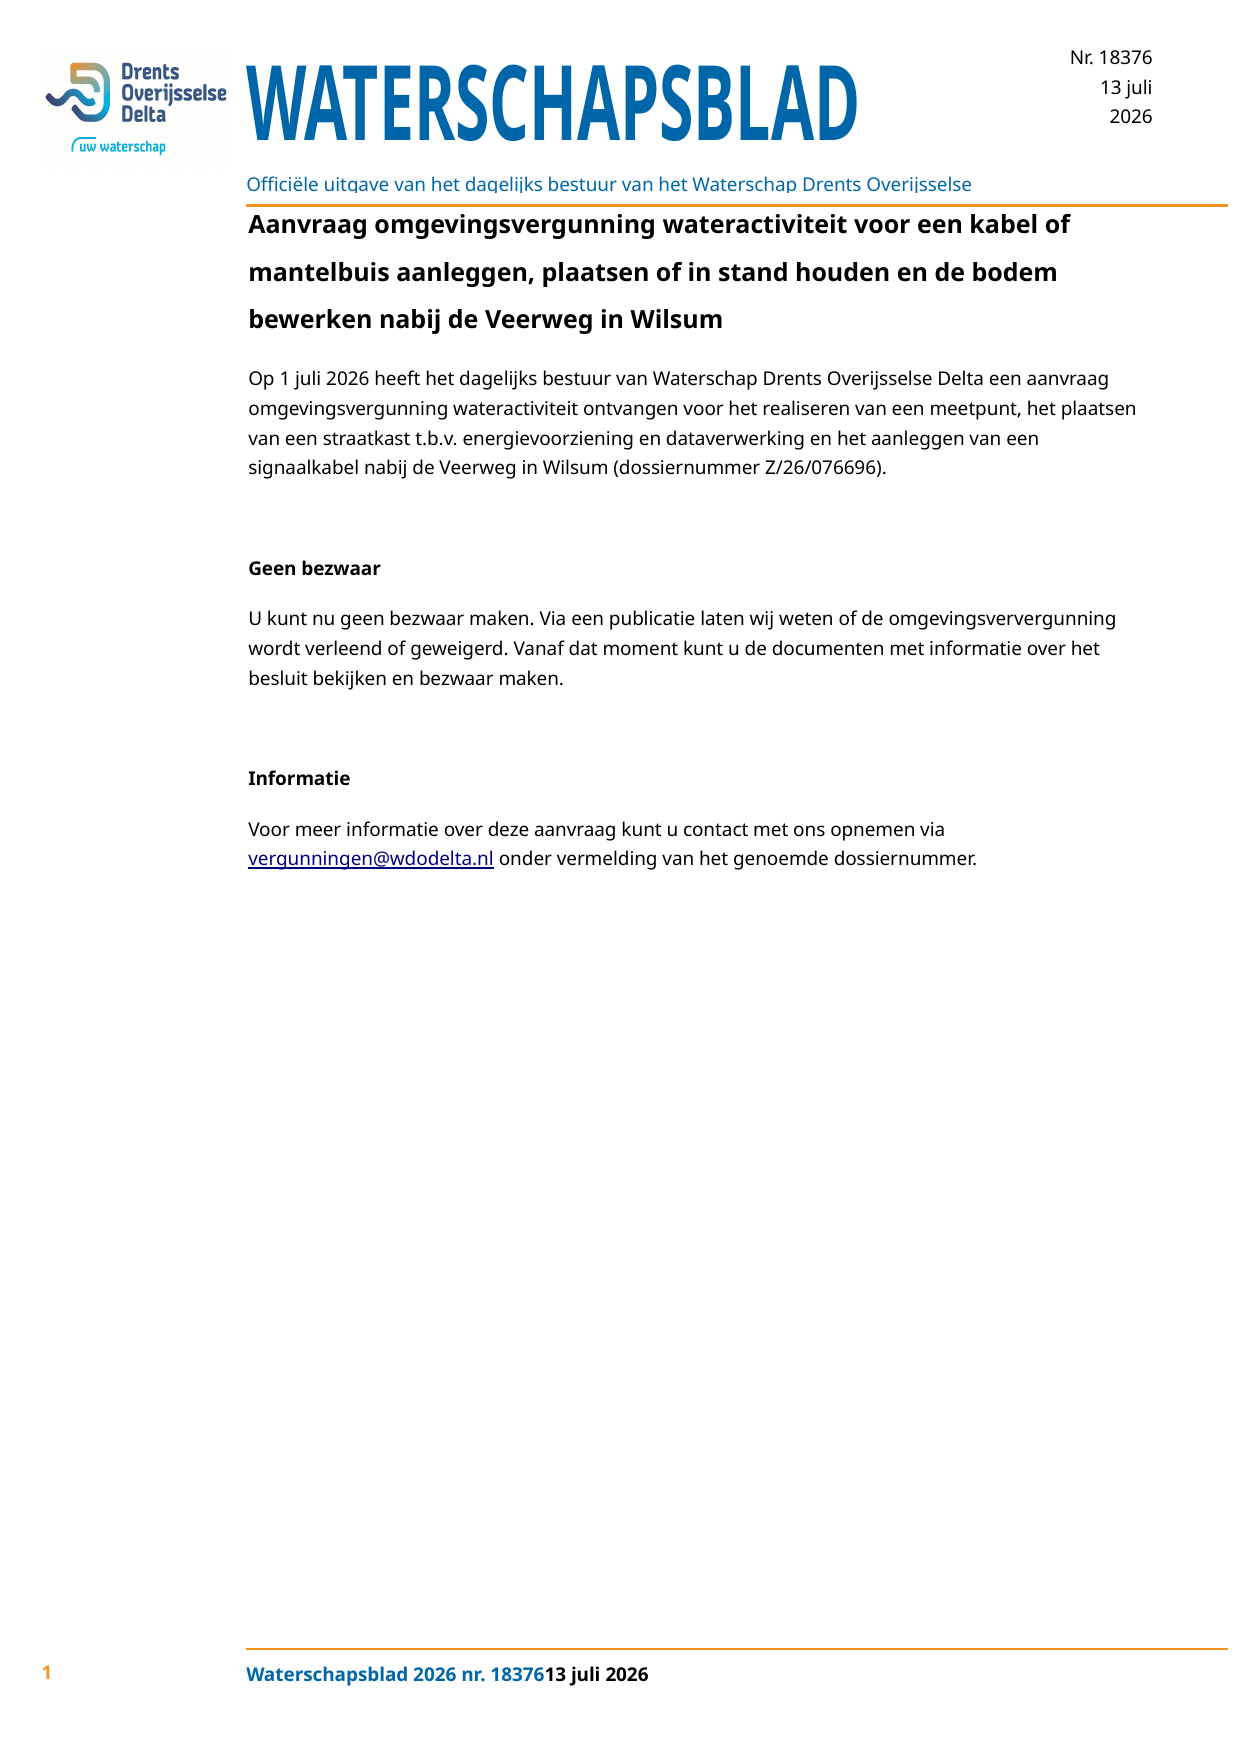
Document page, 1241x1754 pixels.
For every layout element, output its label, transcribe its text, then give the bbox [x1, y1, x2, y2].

text Voor meer informatie over deze aanvraag kunt u contact met ons opnemen via vergunningen@wdodelta.nl onder vermelding van het genoemde dossiernummer. [248, 816, 1152, 871]
text Geen bezwaar [248, 555, 1152, 581]
text Aanvraag omgevingsvergunning wateractiviteit voor een kabel of mantelbuis aanleggen, plaatsen of in stand houden en de bodem bewerken nabij de Veerweg in Wilsum [248, 207, 1152, 336]
text Op 1 juli 2026 heeft het dagelijks bestuur van Waterschap Drents Overijsselse Delta een aanvraag omgevingsvergunning wateractiviteit ontvangen voor het realiseren van een meetpunt, het plaatsen van een straatkast t.b.v. energievoorziening en dataverwerking en het aanleggen van een signaalkabel nabij de Veerweg in Wilsum (dossiernummer Z/26/076696). [248, 366, 1152, 480]
text U kunt nu geen bezwaar maken. Via een publicatie laten wij weten of de omgevingsververgunning wordt verleend of geweigerd. Vanaf dat moment kunt u de documenten met informatie over het besluit bekijken en bezwaar maken. [248, 606, 1152, 690]
text Informatie [248, 766, 1152, 791]
picture [41, 47, 231, 172]
